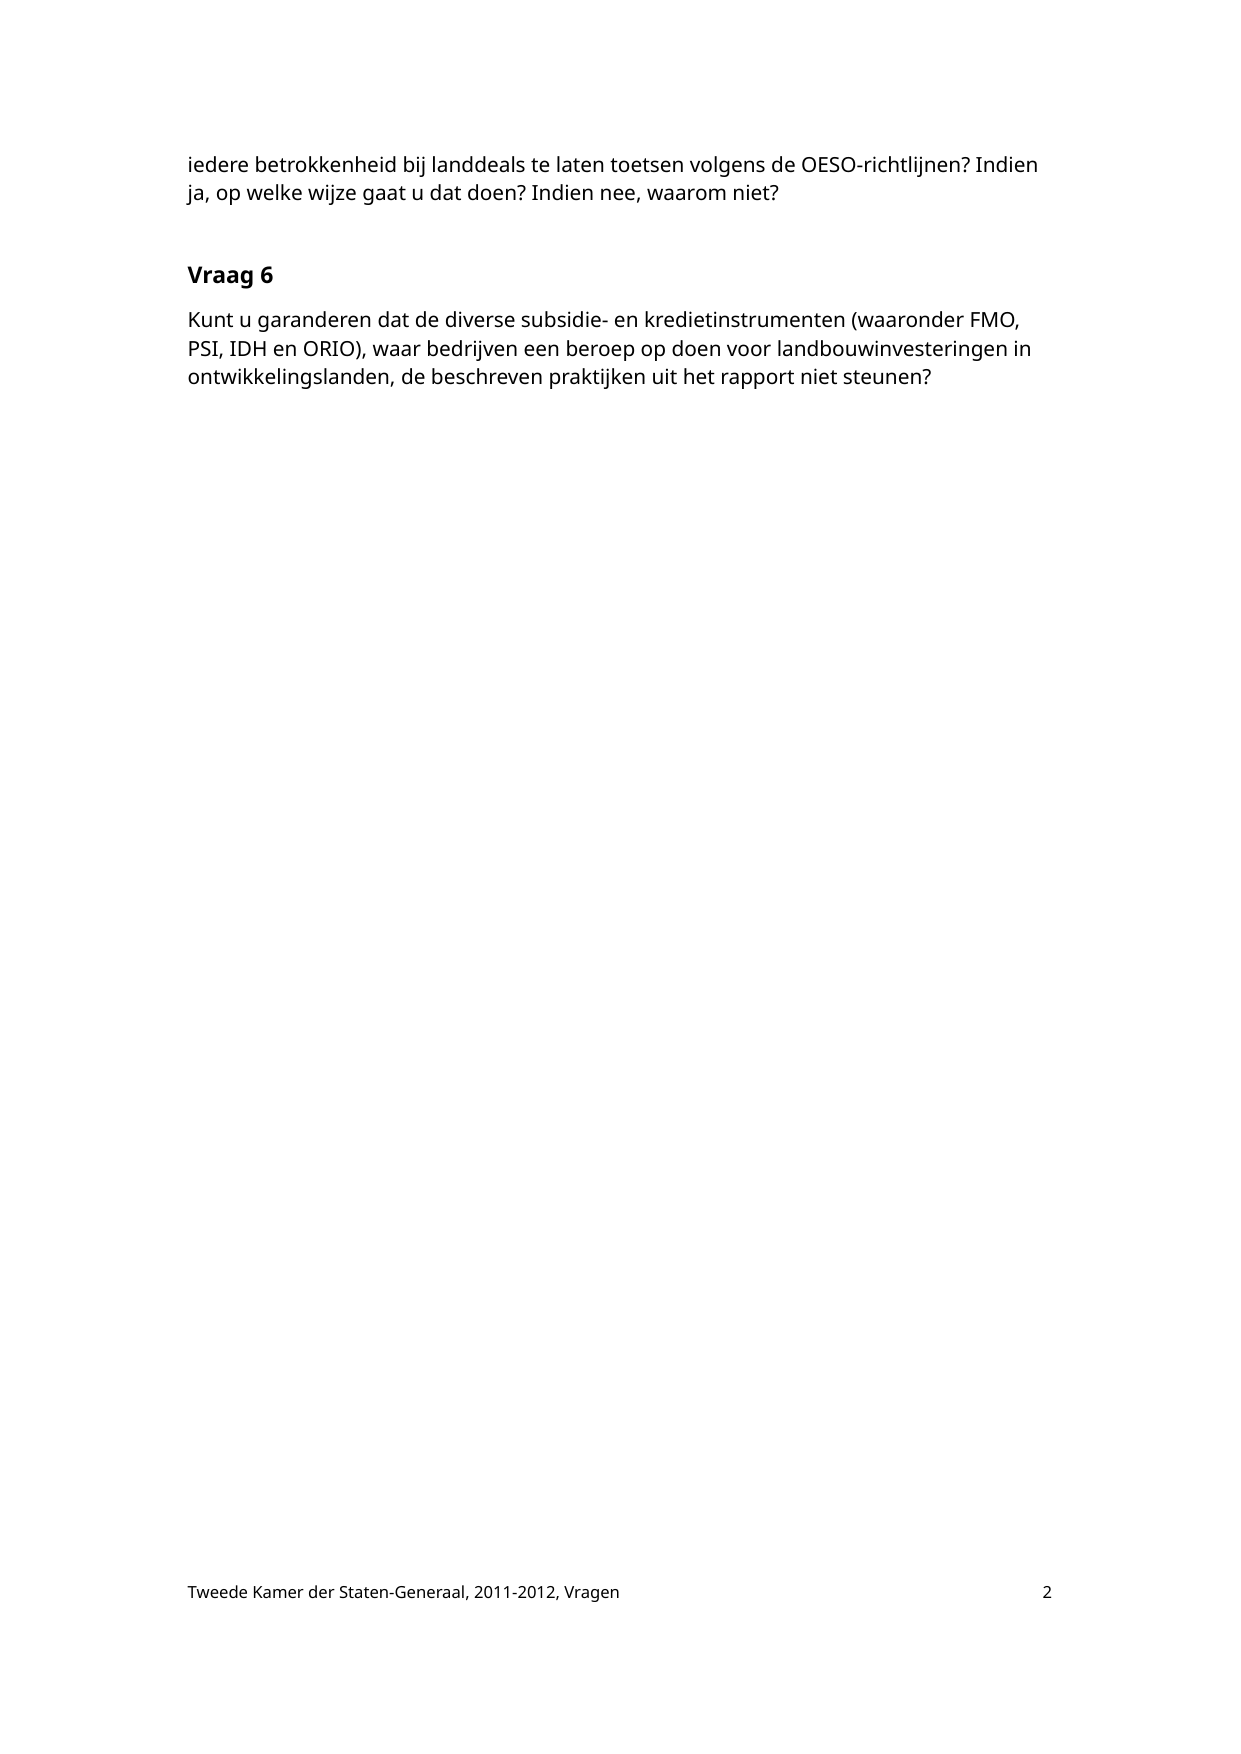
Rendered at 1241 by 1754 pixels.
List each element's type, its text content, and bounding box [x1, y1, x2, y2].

text iedere betrokkenheid bij landdeals te laten toetsen volgens de OESO-richtlijnen? Indien ja, op welke wijze gaat u dat doen? Indien nee, waarom niet? [187, 150, 1053, 207]
subtitle Vraag 6 [187, 259, 1053, 291]
text Kunt u garanderen dat de diverse subsidie- en kredietinstrumenten (waaronder FMO, PSI, IDH en ORIO), waar bedrijven een beroep op doen voor landbouwinvesteringen in ontwikkelingslanden, de beschreven praktijken uit het rapport niet steunen? [187, 306, 1053, 391]
